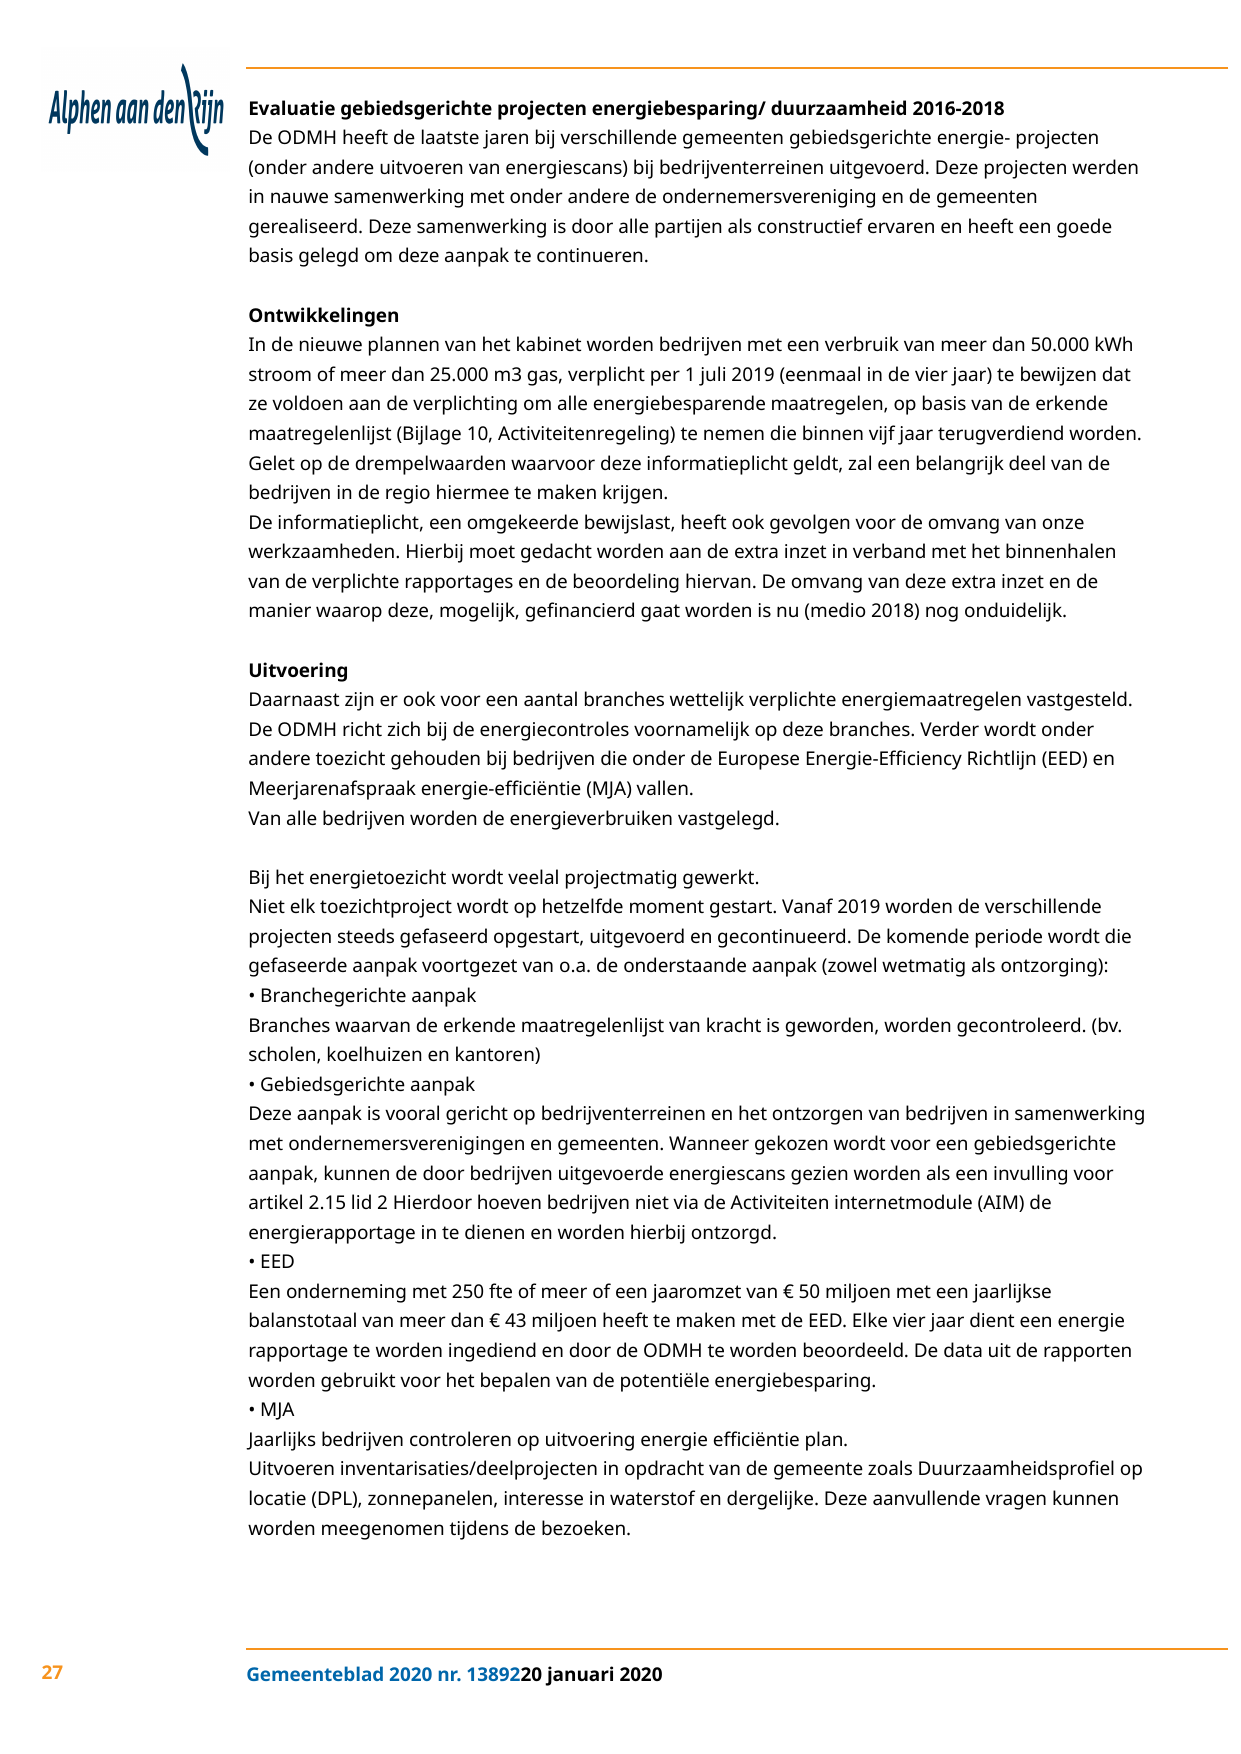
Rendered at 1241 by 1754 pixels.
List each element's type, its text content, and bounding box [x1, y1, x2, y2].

text Niet elk toezichtproject wordt op hetzelfde moment gestart. Vanaf 2019 worden de verschillende projecten steeds gefaseerd opgestart, uitgevoerd en gecontinueerd. De komende periode wordt die gefaseerde aanpak voortgezet van o.a. de onderstaande aanpak (zowel wetmatig als ontzorging): [248, 893, 1152, 978]
text Van alle bedrijven worden de energieverbruiken vastgelegd. [248, 805, 1152, 831]
text De ODMH richt zich bij de energiecontroles voornamelijk op deze branches. Verder wordt onder andere toezicht gehouden bij bedrijven die onder de Europese Energie-Efficiency Richtlijn (EED) en Meerjarenafspraak energie-efficiëntie (MJA) vallen. [248, 716, 1152, 801]
text Een onderneming met 250 fte of meer of een jaaromzet van € 50 miljoen met een jaarlijkse balanstotaal van meer dan € 43 miljoen heeft te maken met de EED. Elke vier jaar dient een energie rapportage te worden ingediend en door de ODMH te worden beoordeeld. De data uit de rapporten worden gebruikt voor het bepalen van de potentiële energiebesparing. [248, 1278, 1152, 1393]
text Ontwikkelingen [248, 302, 1152, 328]
text Uitvoering [248, 657, 1152, 683]
text • Gebiedsgerichte aanpak [248, 1071, 1152, 1097]
text De ODMH heeft de laatste jaren bij verschillende gemeenten gebiedsgerichte energie- projecten (onder andere uitvoeren van energiescans) bij bedrijventerreinen uitgevoerd. Deze projecten werden in nauwe samenwerking met onder andere de ondernemersvereniging en de gemeenten gerealiseerd. Deze samenwerking is door alle partijen als constructief ervaren en heeft een goede basis gelegd om deze aanpak te continueren. [248, 124, 1152, 268]
text Branches waarvan de erkende maatregelenlijst van kracht is geworden, worden gecontroleerd. (bv. scholen, koelhuizen en kantoren) [248, 1012, 1152, 1067]
text • Branchegerichte aanpak [248, 982, 1152, 1008]
text Deze aanpak is vooral gericht op bedrijventerreinen en het ontzorgen van bedrijven in samenwerking met ondernemersverenigingen en gemeenten. Wanneer gekozen wordt voor een gebiedsgerichte aanpak, kunnen de door bedrijven uitgevoerde energiescans gezien worden als een invulling voor artikel 2.15 lid 2 Hierdoor hoeven bedrijven niet via de Activiteiten internetmodule (AIM) de energierapportage in te dienen en worden hierbij ontzorgd. [248, 1101, 1152, 1245]
text In de nieuwe plannen van het kabinet worden bedrijven met een verbruik van meer dan 50.000 kWh stroom of meer dan 25.000 m3 gas, verplicht per 1 juli 2019 (eenmaal in de vier jaar) te bewijzen dat ze voldoen aan de verplichting om alle energiebesparende maatregelen, op basis van de erkende maatregelenlijst (Bijlage 10, Activiteitenregeling) te nemen die binnen vijf jaar terugverdiend worden. Gelet op de drempelwaarden waarvoor deze informatieplicht geldt, zal een belangrijk deel van de bedrijven in de regio hiermee te maken krijgen. [248, 331, 1152, 505]
text Bij het energietoezicht wordt veelal projectmatig gewerkt. [248, 864, 1152, 890]
text De informatieplicht, een omgekeerde bewijslast, heeft ook gevolgen voor de omvang van onze werkzaamheden. Hierbij moet gedacht worden aan de extra inzet in verband met het binnenhalen van de verplichte rapportages en de beoordeling hiervan. De omvang van deze extra inzet en de manier waarop deze, mogelijk, gefinancierd gaat worden is nu (medio 2018) nog onduidelijk. [248, 509, 1152, 623]
text Daarnaast zijn er ook voor een aantal branches wettelijk verplichte energiemaatregelen vastgesteld. [248, 686, 1152, 712]
text Uitvoeren inventarisaties/deelprojecten in opdracht van de gemeente zoals Duurzaamheidsprofiel op locatie (DPL), zonnepanelen, interesse in waterstof en dergelijke. Deze aanvullende vragen kunnen worden meegenomen tijdens de bezoeken. [248, 1456, 1152, 1541]
text • MJA [248, 1396, 1152, 1422]
picture [41, 47, 231, 172]
text Jaarlijks bedrijven controleren op uitvoering energie efficiëntie plan. [248, 1426, 1152, 1452]
text Evaluatie gebiedsgerichte projecten energiebesparing/ duurzaamheid 2016-2018 [248, 95, 1152, 121]
text • EED [248, 1248, 1152, 1274]
